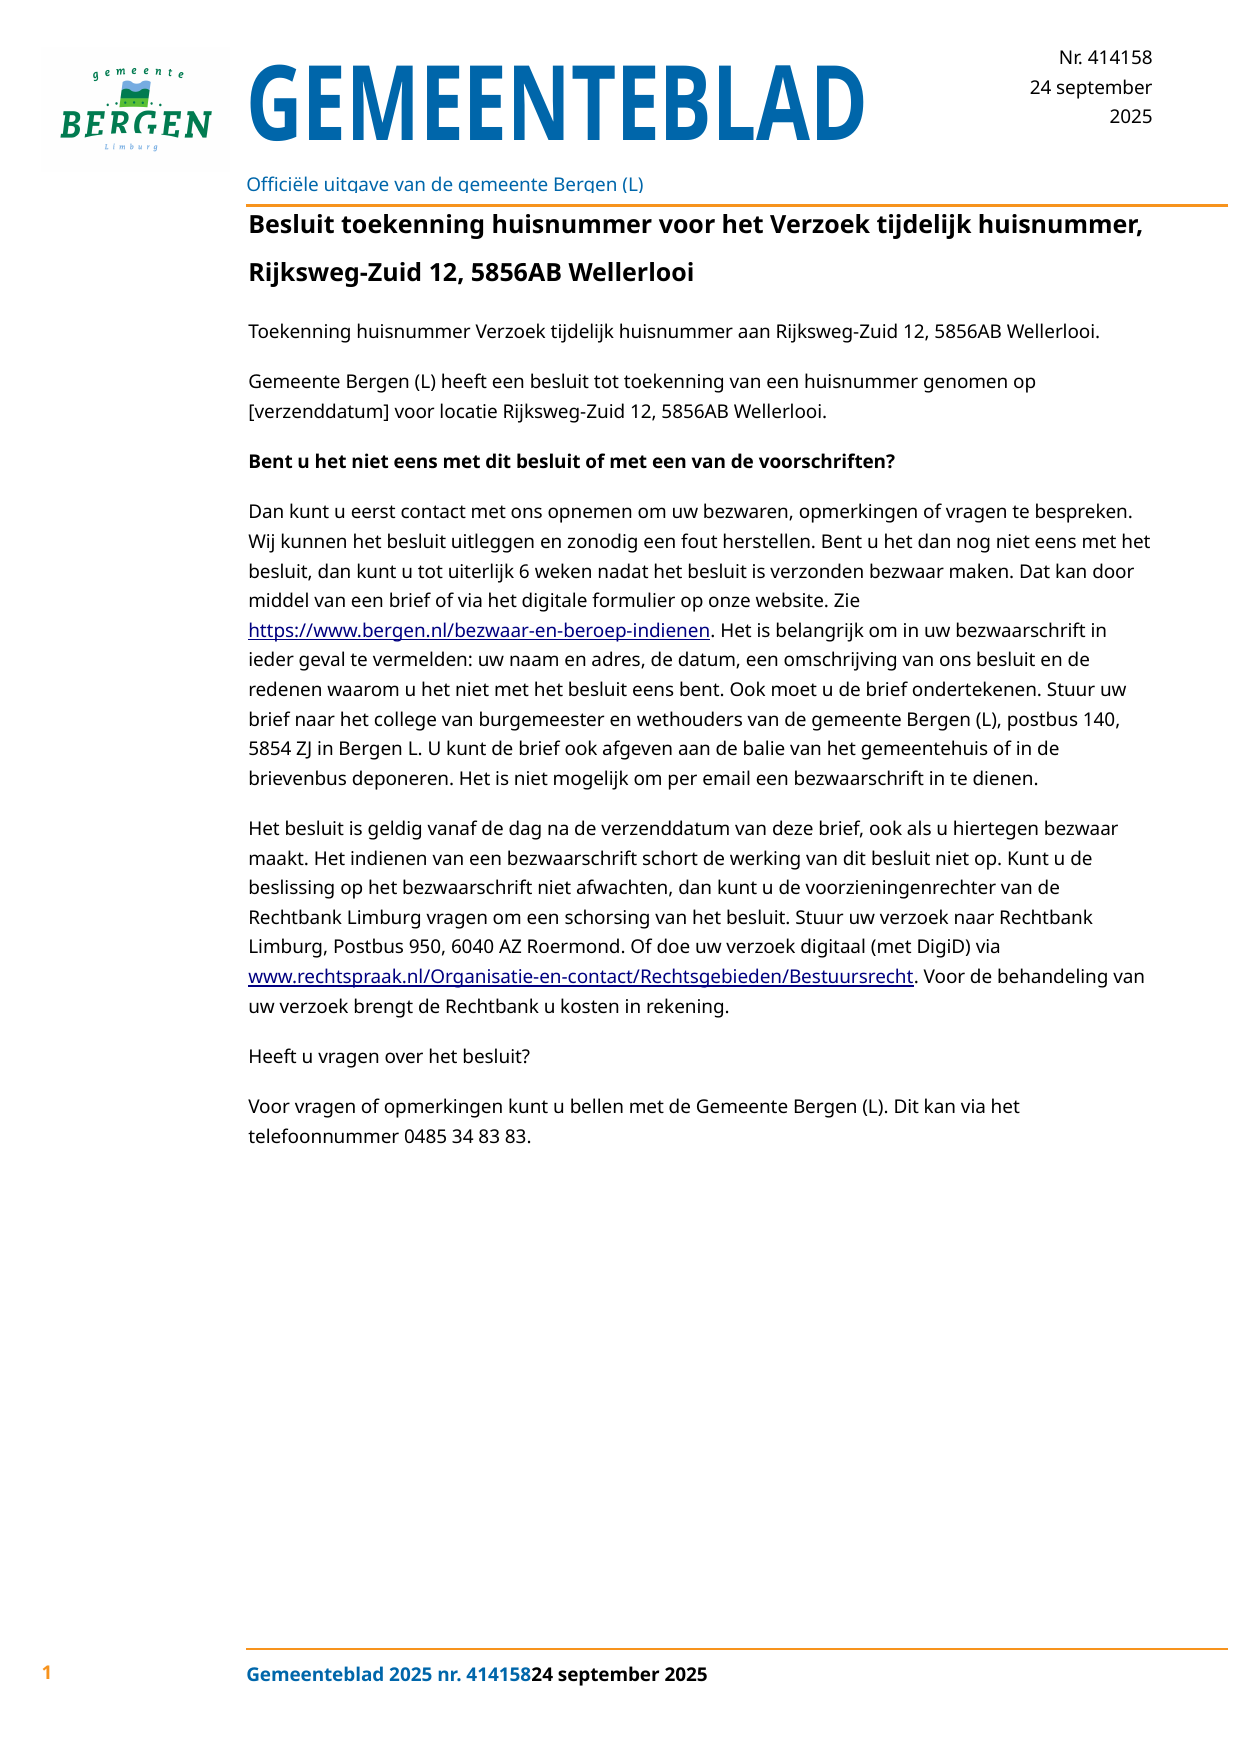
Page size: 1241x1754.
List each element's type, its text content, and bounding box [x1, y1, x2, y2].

text Toekenning huisnummer Verzoek tijdelijk huisnummer aan Rijksweg-Zuid 12, 5856AB Wellerlooi. [248, 318, 1152, 344]
text Het besluit is geldig vanaf de dag na de verzenddatum van deze brief, ook als u hiertegen bezwaar maakt. Het indienen van een bezwaarschrift schort de werking van dit besluit niet op. Kunt u de beslissing op het bezwaarschrift niet afwachten, dan kunt u de voorzieningenrechter van de Rechtbank Limburg vragen om een schorsing van het besluit. Stuur uw verzoek naar Rechtbank Limburg, Postbus 950, 6040 AZ Roermond. Of doe uw verzoek digitaal (met DigiD) via www.rechtspraak.nl/Organisatie-en-contact/Rechtsgebieden/Bestuursrecht. Voor de behandeling van uw verzoek brengt de Rechtbank u kosten in rekening. [248, 815, 1152, 1019]
text Besluit toekenning huisnummer voor het Verzoek tijdelijk huisnummer, Rijksweg-Zuid 12, 5856AB Wellerlooi [248, 207, 1152, 288]
text Bent u het niet eens met dit besluit of met een van de voorschriften? [248, 448, 1152, 474]
text Heeft u vragen over het besluit? [248, 1043, 1152, 1069]
text Gemeente Bergen (L) heeft een besluit tot toekenning van een huisnummer genomen op [verzenddatum] voor locatie Rijksweg-Zuid 12, 5856AB Wellerlooi. [248, 368, 1152, 424]
text Dan kunt u eerst contact met ons opnemen om uw bezwaren, opmerkingen of vragen te bespreken. Wij kunnen het besluit uitleggen en zonodig een fout herstellen. Bent u het dan nog niet eens met het besluit, dan kunt u tot uiterlijk 6 weken nadat het besluit is verzonden bezwaar maken. Dat kan door middel van een brief of via het digitale formulier op onze website. Zie https://www.bergen.nl/bezwaar-en-beroep-indienen. Het is belangrijk om in uw bezwaarschrift in ieder geval te vermelden: uw naam en adres, de datum, een omschrijving van ons besluit en de redenen waarom u het niet met het besluit eens bent. Ook moet u de brief ondertekenen. Stuur uw brief naar het college van burgemeester en wethouders van de gemeente Bergen (L), postbus 140, 5854 ZJ in Bergen L. U kunt de brief ook afgeven aan de balie van het gemeentehuis of in de brievenbus deponeren. Het is niet mogelijk om per email een bezwaarschrift in te dienen. [248, 499, 1152, 791]
picture [41, 47, 231, 172]
text Voor vragen of opmerkingen kunt u bellen met de Gemeente Bergen (L). Dit kan via het telefoonnummer 0485 34 83 83. [248, 1094, 1152, 1149]
